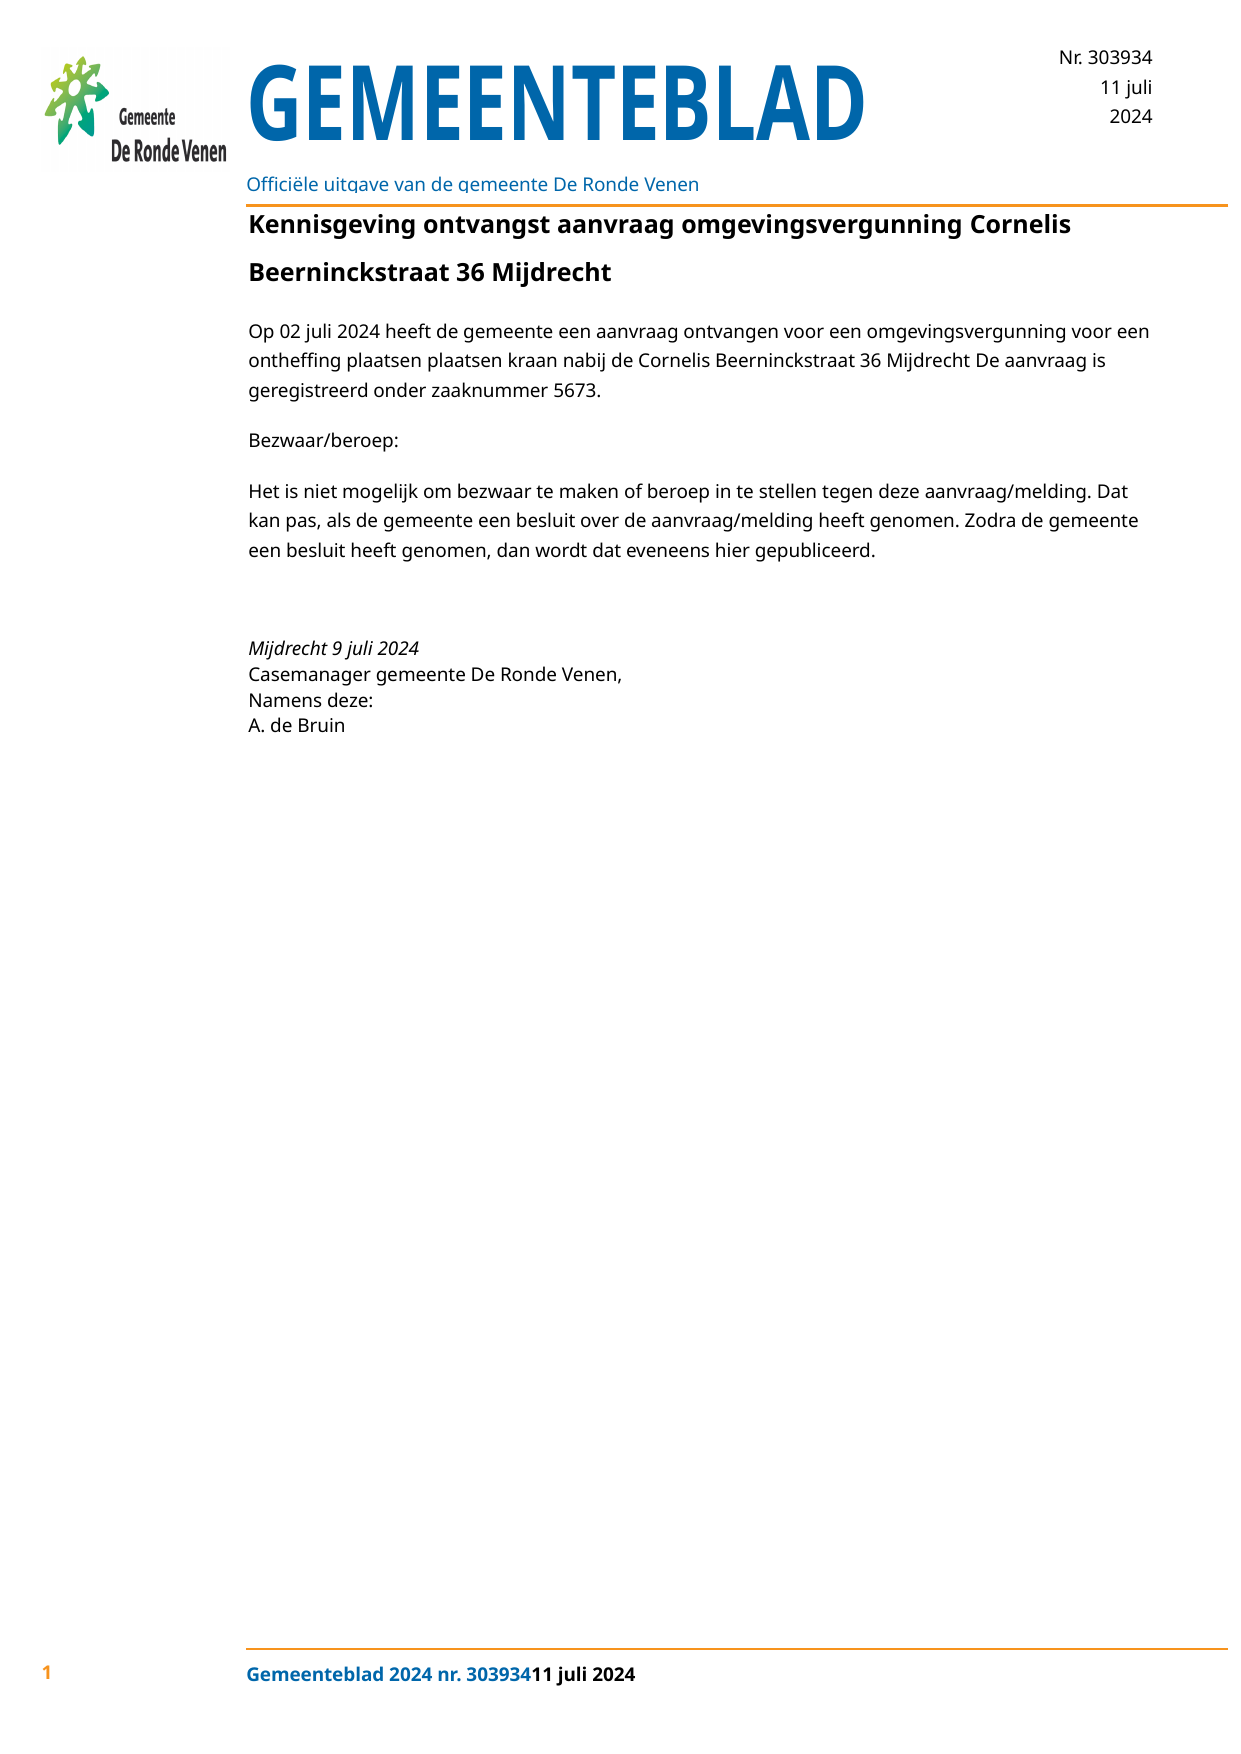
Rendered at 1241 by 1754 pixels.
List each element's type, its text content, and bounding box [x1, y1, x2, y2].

text Mijdrecht 9 juli 2024 [248, 635, 1152, 661]
text Casemanager gemeente De Ronde Venen, [248, 661, 1152, 687]
text Kennisgeving ontvangst aanvraag omgevingsvergunning Cornelis Beerninckstraat 36 Mijdrecht [248, 207, 1152, 288]
text Het is niet mogelijk om bezwaar te maken of beroep in te stellen tegen deze aanvraag/melding. Dat kan pas, als de gemeente een besluit over de aanvraag/melding heeft genomen. Zodra de gemeente een besluit heeft genomen, dan wordt dat eveneens hier gepubliceerd. [248, 478, 1152, 563]
text A. de Bruin [248, 712, 1152, 738]
text Namens deze: [248, 687, 1152, 712]
text Bezwaar/beroep: [248, 427, 1152, 453]
picture [41, 47, 231, 172]
text Op 02 juli 2024 heeft de gemeente een aanvraag ontvangen voor een omgevingsvergunning voor een ontheffing plaatsen plaatsen kraan nabij de Cornelis Beerninckstraat 36 Mijdrecht De aanvraag is geregistreerd onder zaaknummer 5673. [248, 318, 1152, 403]
